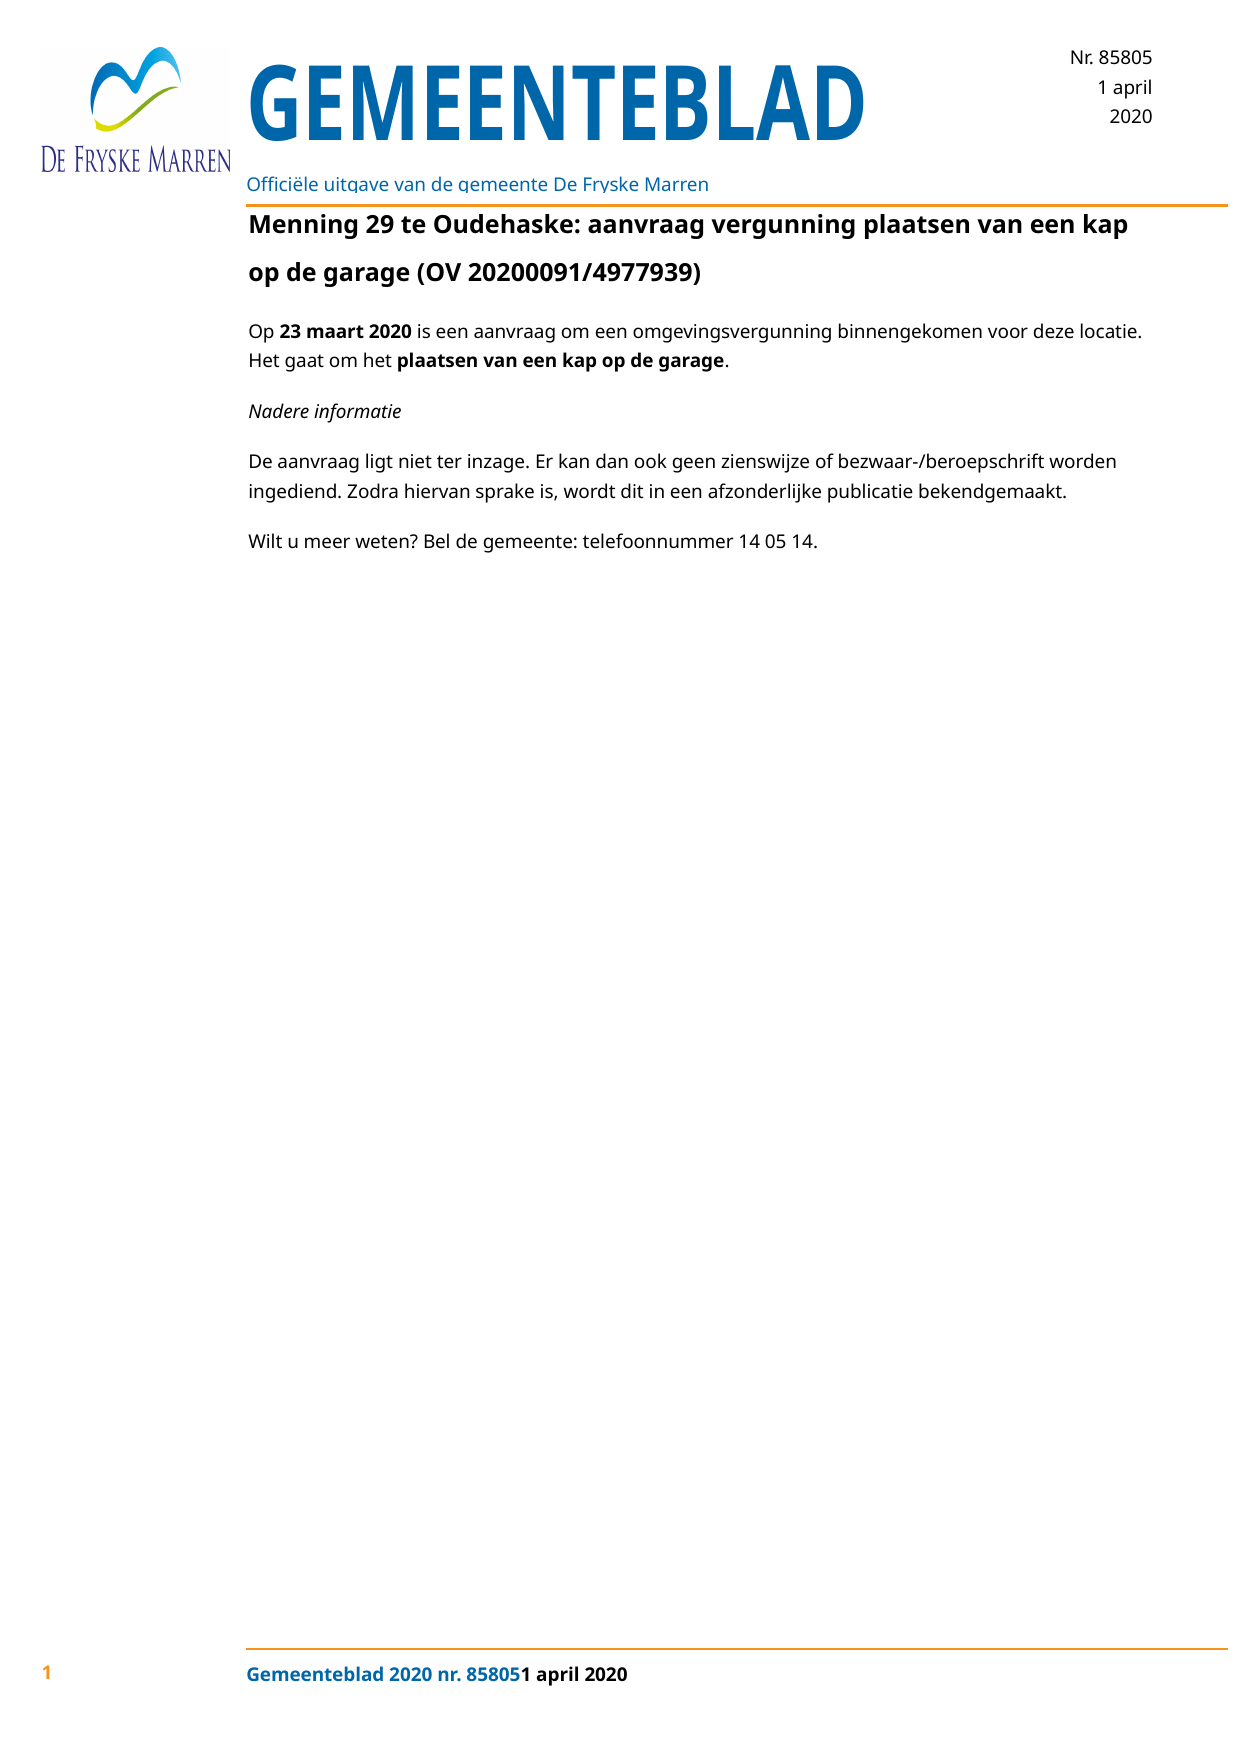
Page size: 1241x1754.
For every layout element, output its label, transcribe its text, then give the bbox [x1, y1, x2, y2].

picture [41, 47, 231, 172]
text Op 23 maart 2020 is een aanvraag om een omgevingsvergunning binnengekomen voor deze locatie. Het gaat om het plaatsen van een kap op de garage. [248, 318, 1152, 373]
text Nadere informatie [248, 398, 1152, 424]
text De aanvraag ligt niet ter inzage. Er kan dan ook geen zienswijze of bezwaar-/beroepschrift worden ingediend. Zodra hiervan sprake is, wordt dit in een afzonderlijke publicatie bekendgemaakt. [248, 448, 1152, 504]
text Menning 29 te Oudehaske: aanvraag vergunning plaatsen van een kap op de garage (OV 20200091/4977939) [248, 207, 1152, 288]
text Wilt u meer weten? Bel de gemeente: telefoonnummer 14 05 14. [248, 528, 1152, 554]
